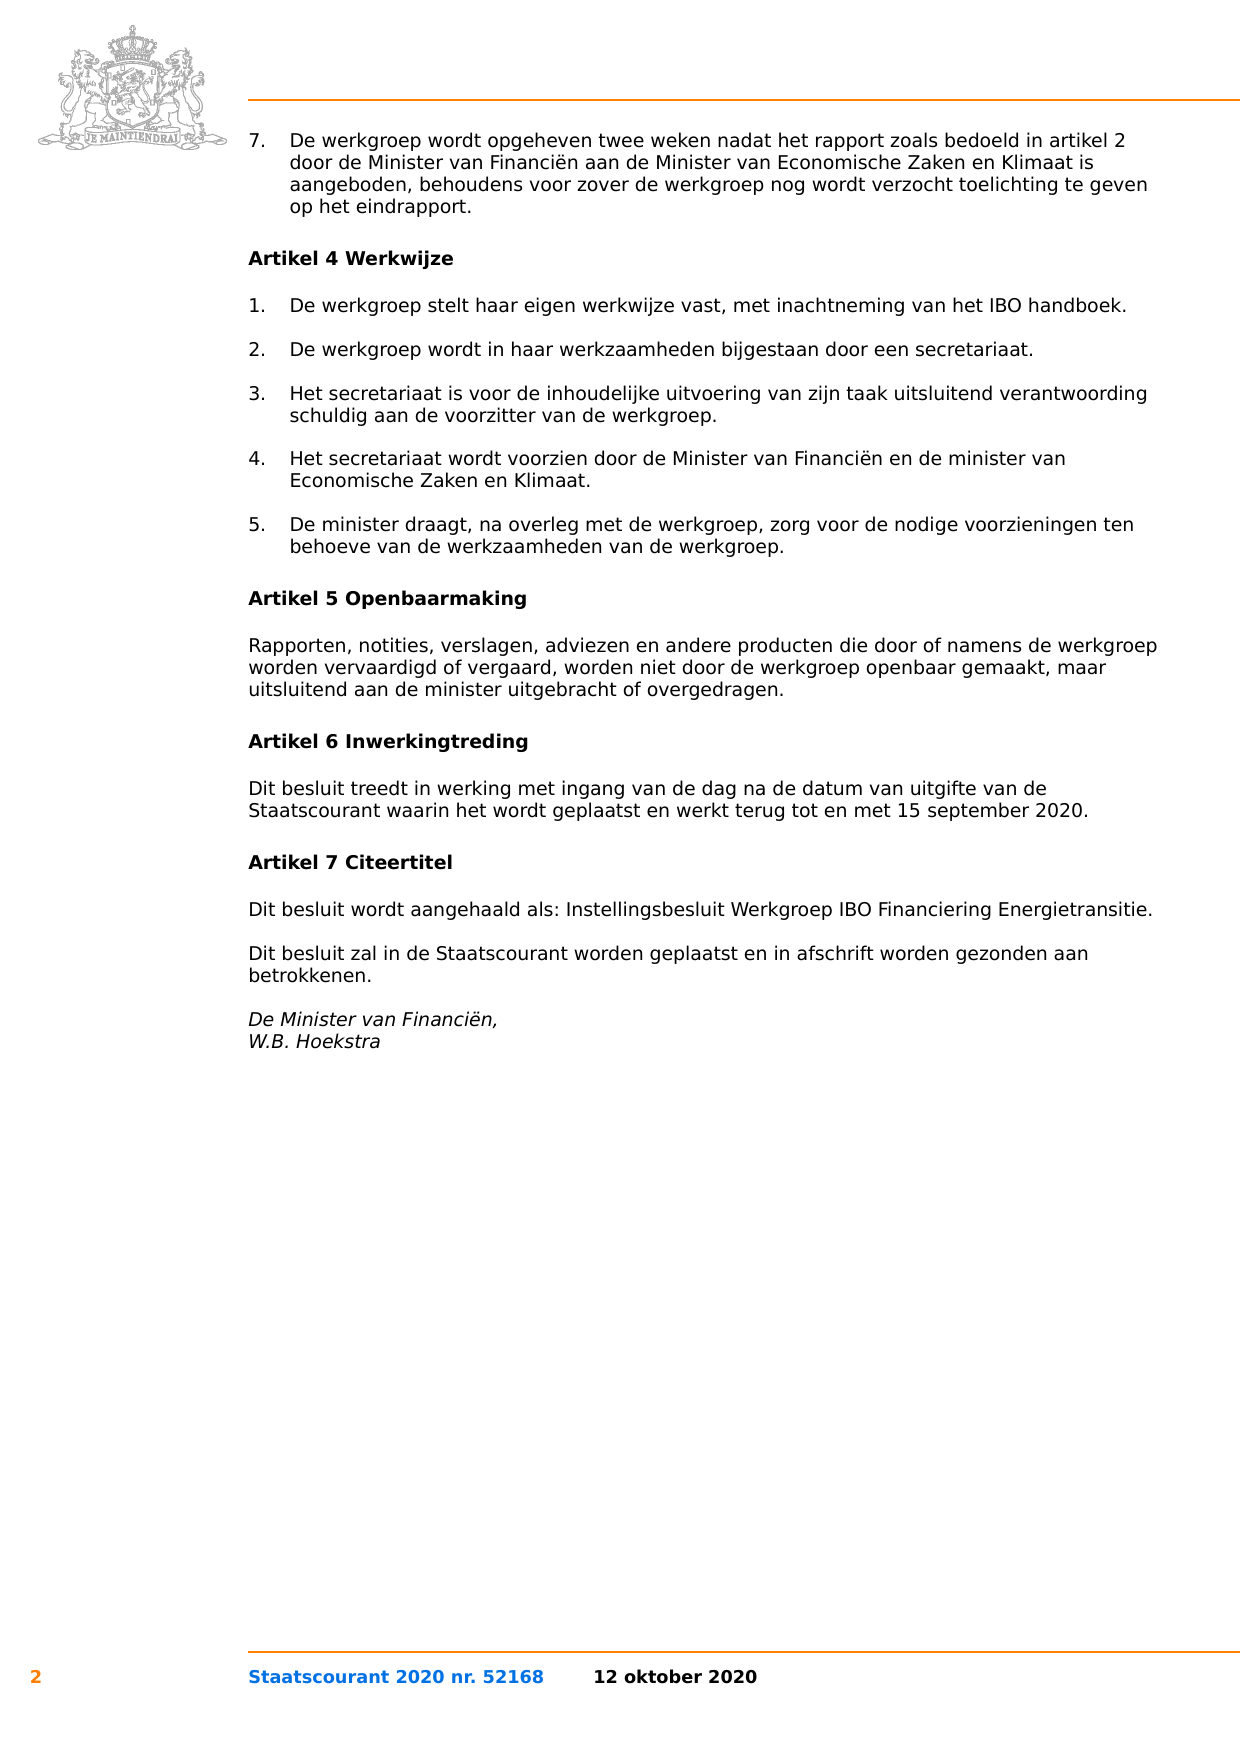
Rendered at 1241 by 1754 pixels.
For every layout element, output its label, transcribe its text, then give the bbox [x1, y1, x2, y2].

text Dit besluit zal in de Staatscourant worden geplaatst en in afschrift worden gezonden aan betrokkenen. [248, 943, 1163, 987]
text 2. De werkgroep wordt in haar werkzaamheden bijgestaan door een secretariaat. [248, 339, 1163, 361]
subtitle Artikel 4 Werkwijze [248, 248, 1163, 270]
text 4. Het secretariaat wordt voorzien door de Minister van Financiën en de minister van Economische Zaken en Klimaat. [248, 448, 1163, 492]
text 5. De minister draagt, na overleg met de werkgroep, zorg voor de nodige voorzieningen ten behoeve van de werkzaamheden van de werkgroep. [248, 514, 1163, 558]
picture [38, 25, 227, 150]
text Dit besluit wordt aangehaald als: Instellingsbesluit Werkgroep IBO Financiering Energietransitie. [248, 899, 1163, 921]
text De Minister van Financiën, W.B. Hoekstra [248, 1009, 1163, 1053]
text 3. Het secretariaat is voor de inhoudelijke uitvoering van zijn taak uitsluitend verantwoording schuldig aan de voorzitter van de werkgroep. [248, 382, 1163, 426]
text Rapporten, notities, verslagen, adviezen en andere producten die door of namens de werkgroep worden vervaardigd of vergaard, worden niet door de werkgroep openbaar gemaakt, maar uitsluitend aan de minister uitgebracht of overgedragen. [248, 635, 1163, 701]
subtitle Artikel 6 Inwerkingtreding [248, 731, 1163, 753]
text 7. De werkgroep wordt opgeheven twee weken nadat het rapport zoals bedoeld in artikel 2 door de Minister van Financiën aan de Minister van Economische Zaken en Klimaat is aangeboden, behoudens voor zover de werkgroep nog wordt verzocht toelichting te geven op het eindrapport. [248, 130, 1163, 218]
subtitle Artikel 5 Openbaarmaking [248, 588, 1163, 610]
subtitle Artikel 7 Citeertitel [248, 852, 1163, 874]
text Dit besluit treedt in werking met ingang van de dag na de datum van uitgifte van de Staatscourant waarin het wordt geplaatst en werkt terug tot en met 15 september 2020. [248, 778, 1163, 822]
text 1. De werkgroep stelt haar eigen werkwijze vast, met inachtneming van het IBO handboek. [248, 295, 1163, 317]
